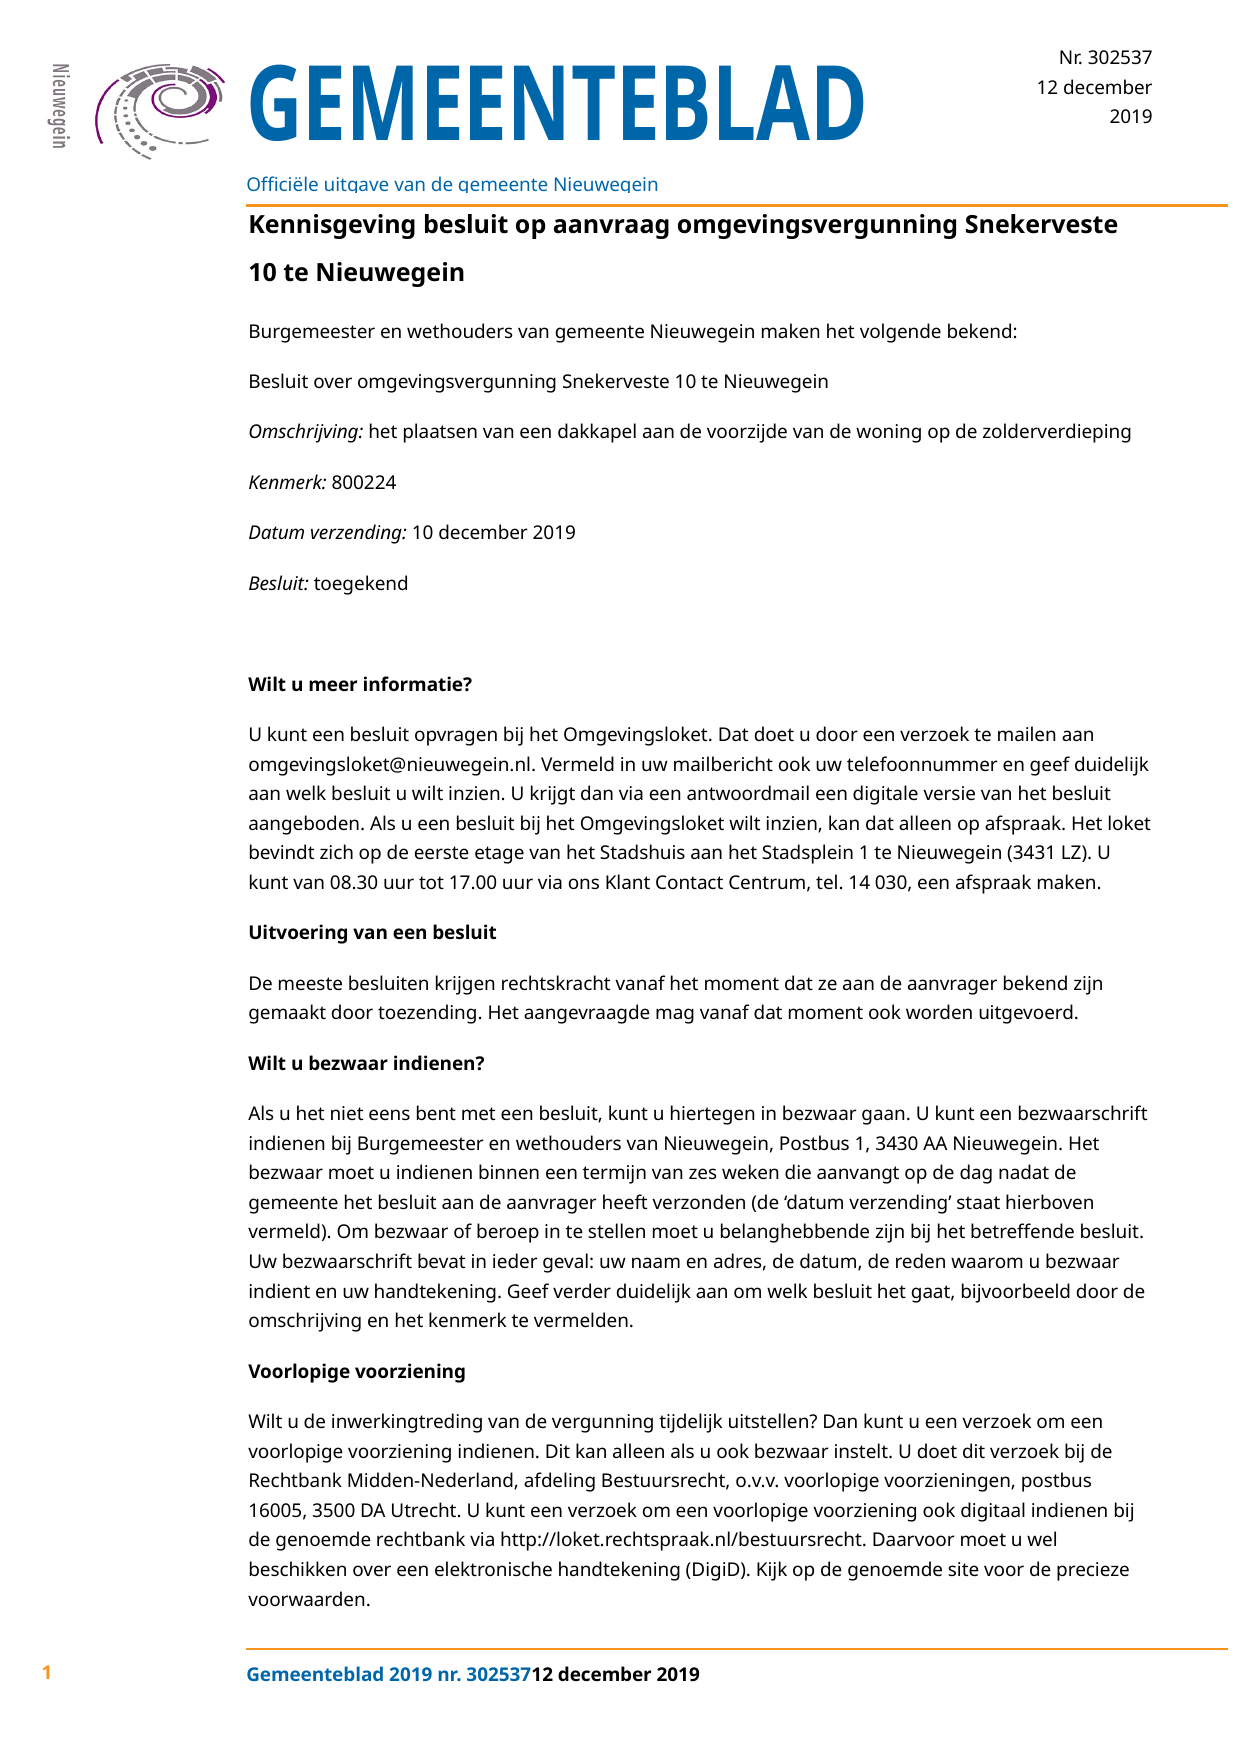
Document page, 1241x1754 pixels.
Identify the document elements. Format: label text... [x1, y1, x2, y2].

text Omschrijving: het plaatsen van een dakkapel aan de voorzijde van de woning op de zolderverdieping [248, 419, 1152, 444]
text De meeste besluiten krijgen rechtskracht vanaf het moment dat ze aan de aanvrager bekend zijn gemaakt door toezending. Het aangevraagde mag vanaf dat moment ook worden uitgevoerd. [248, 970, 1152, 1025]
text Kenmerk: 800224 [248, 469, 1152, 495]
text Besluit over omgevingsvergunning Snekerveste 10 te Nieuwegein [248, 368, 1152, 394]
text Wilt u bezwaar indienen? [248, 1050, 1152, 1076]
text Als u het niet eens bent met een besluit, kunt u hiertegen in bezwaar gaan. U kunt een bezwaarschrift indienen bij Burgemeester en wethouders van Nieuwegein, Postbus 1, 3430 AA Nieuwegein. Het bezwaar moet u indienen binnen een termijn van zes weken die aanvangt op de dag nadat de gemeente het besluit aan de aanvrager heeft verzonden (de ‘datum verzending’ staat hierboven vermeld). Om bezwaar of beroep in te stellen moet u belanghebbende zijn bij het betreffende besluit. Uw bezwaarschrift bevat in ieder geval: uw naam en adres, de datum, de reden waarom u bezwaar indient en uw handtekening. Geef verder duidelijk aan om welk besluit het gaat, bijvoorbeeld door de omschrijving en het kenmerk te vermelden. [248, 1100, 1152, 1333]
text Wilt u meer informatie? [248, 671, 1152, 697]
picture [41, 47, 231, 172]
text Wilt u de inwerkingtreding van de vergunning tijdelijk uitstellen? Dan kunt u een verzoek om een voorlopige voorziening indienen. Dit kan alleen als u ook bezwaar instelt. U doet dit verzoek bij de Rechtbank Midden-Nederland, afdeling Bestuursrecht, o.v.v. voorlopige voorzieningen, postbus 16005, 3500 DA Utrecht. U kunt een verzoek om een voorlopige voorziening ook digitaal indienen bij de genoemde rechtbank via http://loket.rechtspraak.nl/bestuursrecht. Daarvoor moet u wel beschikken over een elektronische handtekening (DigiD). Kijk op de genoemde site voor de precieze voorwaarden. [248, 1408, 1152, 1612]
text U kunt een besluit opvragen bij het Omgevingsloket. Dat doet u door een verzoek te mailen aan omgevingsloket@nieuwegein.nl. Vermeld in uw mailbericht ook uw telefoonnummer en geef duidelijk aan welk besluit u wilt inzien. U krijgt dan via een antwoordmail een digitale versie van het besluit aangeboden. Als u een besluit bij het Omgevingsloket wilt inzien, kan dat alleen op afspraak. Het loket bevindt zich op de eerste etage van het Stadshuis aan het Stadsplein 1 te Nieuwegein (3431 LZ). U kunt van 08.30 uur tot 17.00 uur via ons Klant Contact Centrum, tel. 14 030, een afspraak maken. [248, 721, 1152, 895]
text Burgemeester en wethouders van gemeente Nieuwegein maken het volgende bekend: [248, 318, 1152, 344]
text Besluit: toegekend [248, 570, 1152, 596]
text Uitvoering van een besluit [248, 919, 1152, 945]
text Voorlopige voorziening [248, 1358, 1152, 1384]
text Datum verzending: 10 december 2019 [248, 519, 1152, 545]
text Kennisgeving besluit op aanvraag omgevingsvergunning Snekerveste 10 te Nieuwegein [248, 207, 1152, 288]
